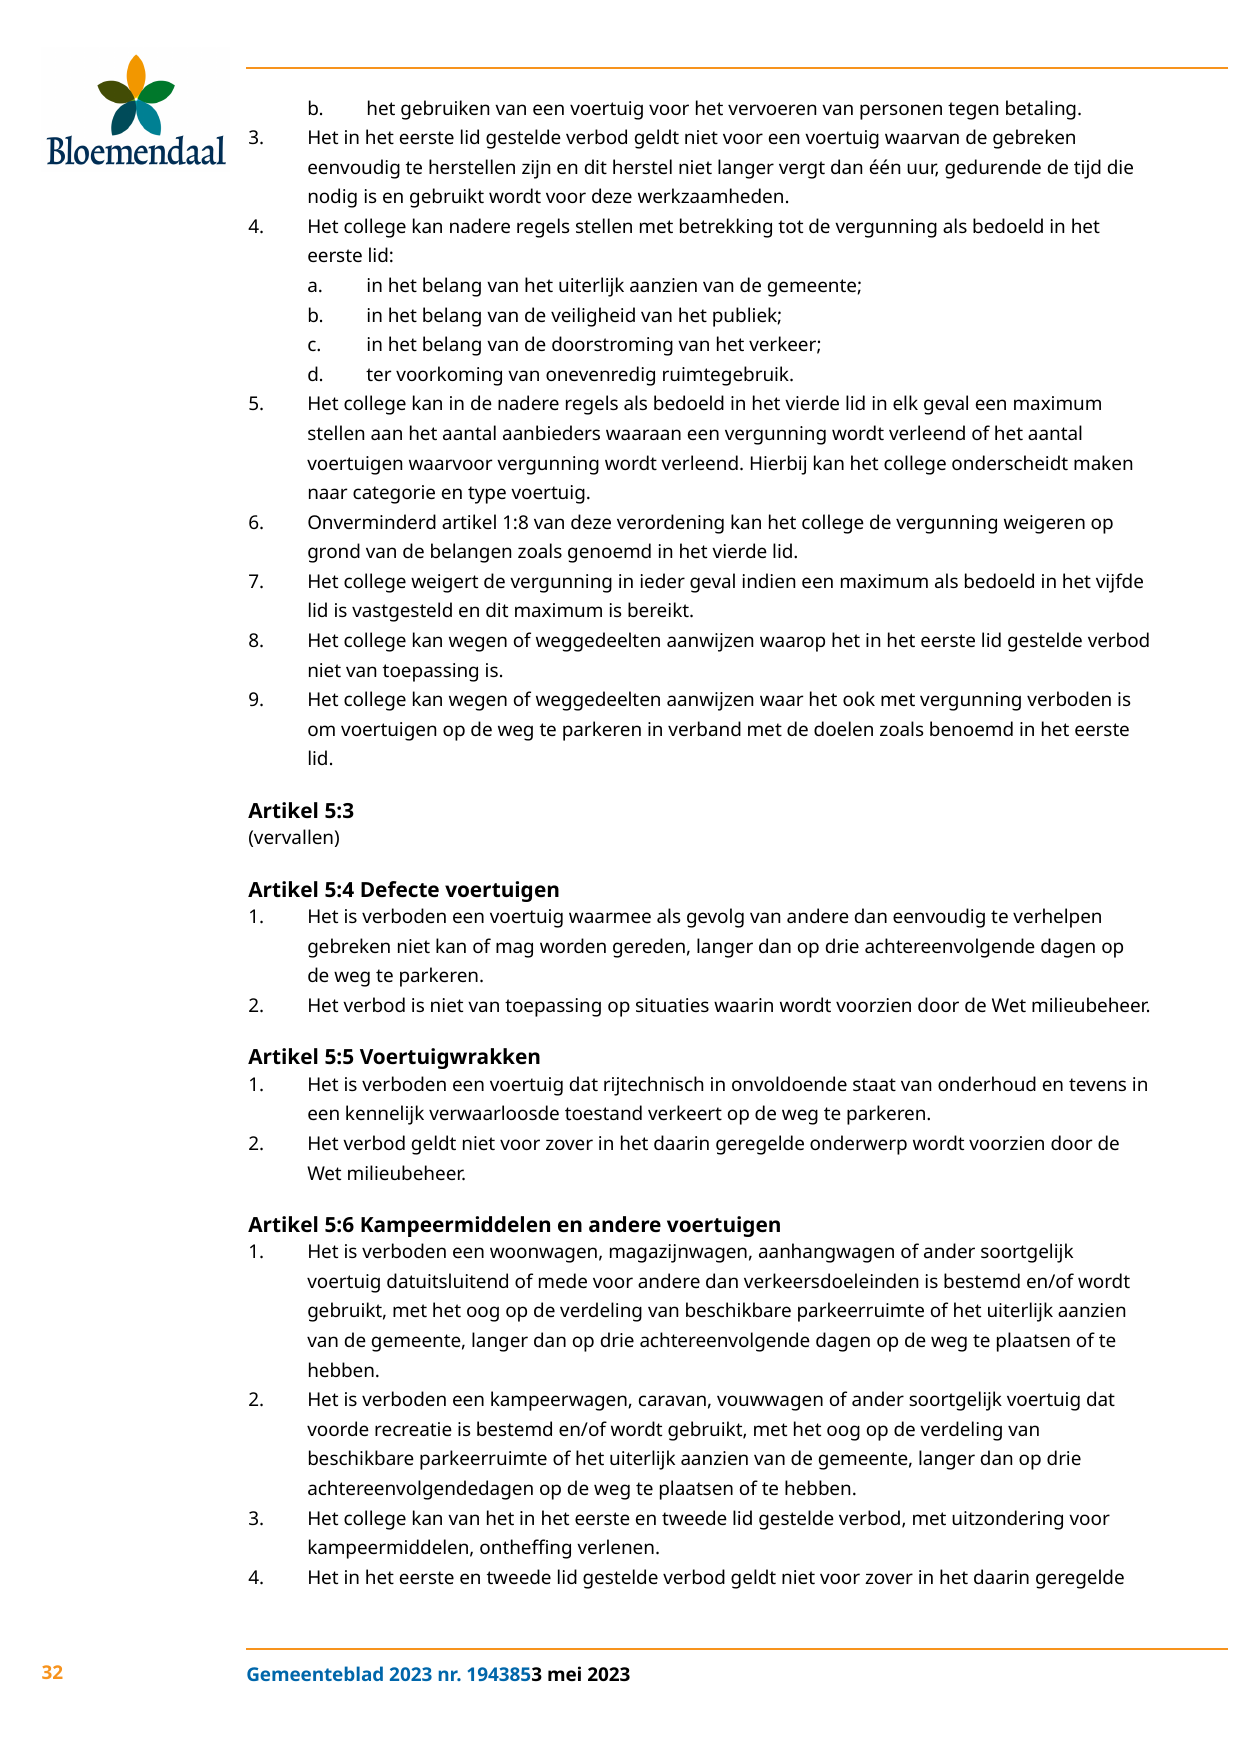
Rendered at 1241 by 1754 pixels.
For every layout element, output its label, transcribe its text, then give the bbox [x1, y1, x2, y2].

list in het belang van de veiligheid van het publiek; [307, 302, 1152, 328]
list Het college kan wegen of weggedeelten aanwijzen waarop het in het eerste lid gestelde verbod niet van toepassing is. [248, 627, 1152, 683]
list ter voorkoming van onevenredig ruimtegebruik. [307, 361, 1152, 387]
list Het college weigert de vergunning in ieder geval indien een maximum als bedoeld in het vijfde lid is vastgesteld en dit maximum is bereikt. [248, 568, 1152, 623]
picture [41, 47, 231, 172]
list Het verbod is niet van toepassing op situaties waarin wordt voorzien door de Wet milieubeheer. [248, 992, 1152, 1018]
list Onverminderd artikel 1:8 van deze verordening kan het college de vergunning weigeren op grond van de belangen zoals genoemd in het vierde lid. [248, 509, 1152, 564]
list Het college kan wegen of weggedeelten aanwijzen waar het ook met vergunning verboden is om voertuigen op de weg te parkeren in verband met de doelen zoals benoemd in het eerste lid. [248, 686, 1152, 771]
list in het belang van de doorstroming van het verkeer; [307, 331, 1152, 357]
list in het belang van het uiterlijk aanzien van de gemeente; [307, 272, 1152, 298]
text (vervallen) [248, 824, 1152, 850]
list het gebruiken van een voertuig voor het vervoeren van personen tegen betaling. [307, 95, 1152, 121]
list Het is verboden een voertuig dat rijtechnisch in onvoldoende staat van onderhoud en tevens in een kennelijk verwaarloosde toestand verkeert op de weg te parkeren. [248, 1071, 1152, 1126]
text Artikel 5:6 Kampeermiddelen en andere voertuigen [248, 1210, 1152, 1238]
list Het is verboden een woonwagen, magazijnwagen, aanhangwagen of ander soortgelijk voertuig datuitsluitend of mede voor andere dan verkeersdoeleinden is bestemd en/of wordt gebruikt, met het oog op de verdeling van beschikbare parkeerruimte of het uiterlijk aanzien van de gemeente, langer dan op drie achtereenvolgende dagen op de weg te plaatsen of te hebben. [248, 1238, 1152, 1383]
list Het is verboden een kampeerwagen, caravan, vouwwagen of ander soortgelijk voertuig dat voorde recreatie is bestemd en/of wordt gebruikt, met het oog op de verdeling van beschikbare parkeerruimte of het uiterlijk aanzien van de gemeente, langer dan op drie achtereenvolgendedagen op de weg te plaatsen of te hebben. [248, 1386, 1152, 1501]
text Artikel 5:4 Defecte voertuigen [248, 875, 1152, 903]
list Het in het eerste lid gestelde verbod geldt niet voor een voertuig waarvan de gebreken eenvoudig te herstellen zijn en dit herstel niet langer vergt dan één uur, gedurende de tijd die nodig is en gebruikt wordt voor deze werkzaamheden. [248, 124, 1152, 209]
list Het verbod geldt niet voor zover in het daarin geregelde onderwerp wordt voorzien door de Wet milieubeheer. [248, 1130, 1152, 1185]
text Artikel 5:5 Voertuigwrakken [248, 1042, 1152, 1071]
list Het in het eerste en tweede lid gestelde verbod geldt niet voor zover in het daarin geregelde [248, 1564, 1152, 1590]
list Het college kan nadere regels stellen met betrekking tot de vergunning als bedoeld in het eerste lid: [248, 213, 1152, 268]
list Het college kan van het in het eerste en tweede lid gestelde verbod, met uitzondering voor kampeermiddelen, ontheffing verlenen. [248, 1505, 1152, 1560]
list Het is verboden een voertuig waarmee als gevolg van andere dan eenvoudig te verhelpen gebreken niet kan of mag worden gereden, langer dan op drie achtereenvolgende dagen op de weg te parkeren. [248, 903, 1152, 988]
list Het college kan in de nadere regels als bedoeld in het vierde lid in elk geval een maximum stellen aan het aantal aanbieders waaraan een vergunning wordt verleend of het aantal voertuigen waarvoor vergunning wordt verleend. Hierbij kan het college onderscheidt maken naar categorie en type voertuig. [248, 391, 1152, 505]
text Artikel 5:3 [248, 796, 1152, 824]
